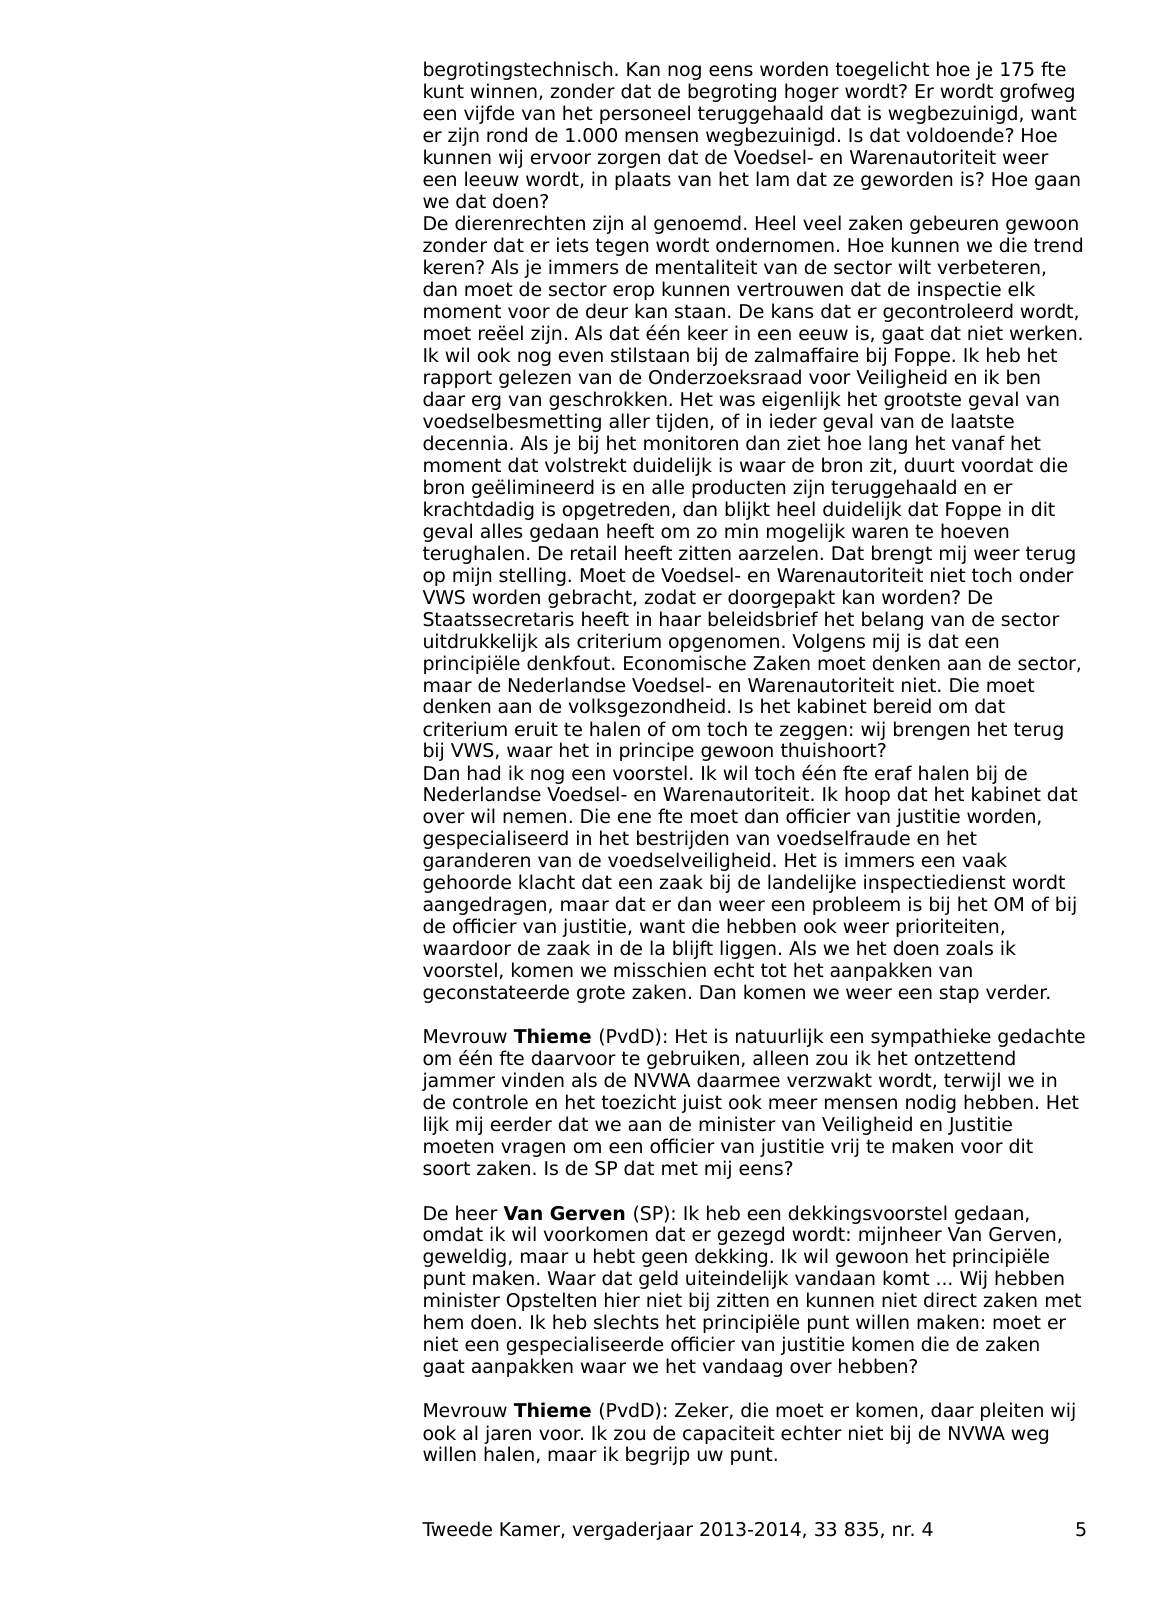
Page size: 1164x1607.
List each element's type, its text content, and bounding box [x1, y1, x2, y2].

text Dan had ik nog een voorstel. Ik wil toch één fte eraf halen bij de Nederlandse Voedsel- en Warenautoriteit. Ik hoop dat het kabinet dat over wil nemen. Die ene fte moet dan officier van justitie worden, gespecialiseerd in het bestrijden van voedselfraude en het garanderen van de voedselveiligheid. Het is immers een vaak gehoorde klacht dat een zaak bij de landelijke inspectiedienst wordt aangedragen, maar dat er dan weer een probleem is bij het OM of bij de officier van justitie, want die hebben ook weer prioriteiten, waardoor de zaak in de la blijft liggen. Als we het doen zoals ik voorstel, komen we misschien echt tot het aanpakken van geconstateerde grote zaken. Dan komen we weer een stap verder. [422, 762, 1087, 1004]
text De dierenrechten zijn al genoemd. Heel veel zaken gebeuren gewoon zonder dat er iets tegen wordt ondernomen. Hoe kunnen we die trend keren? Als je immers de mentaliteit van de sector wilt verbeteren, dan moet de sector erop kunnen vertrouwen dat de inspectie elk moment voor de deur kan staan. De kans dat er gecontroleerd wordt, moet reëel zijn. Als dat één keer in een eeuw is, gaat dat niet werken. [422, 213, 1087, 345]
text De heer Van Gerven (SP): Ik heb een dekkingsvoorstel gedaan, omdat ik wil voorkomen dat er gezegd wordt: mijnheer Van Gerven, geweldig, maar u hebt geen dekking. Ik wil gewoon het principiële punt maken. Waar dat geld uiteindelijk vandaan komt ... Wij hebben minister Opstelten hier niet bij zitten en kunnen niet direct zaken met hem doen. Ik heb slechts het principiële punt willen maken: moet er niet een gespecialiseerde officier van justitie komen die de zaken gaat aanpakken waar we het vandaag over hebben? [422, 1202, 1087, 1378]
text Mevrouw Thieme (PvdD): Zeker, die moet er komen, daar pleiten wij ook al jaren voor. Ik zou de capaciteit echter niet bij de NVWA weg willen halen, maar ik begrijp uw punt. [422, 1400, 1087, 1466]
text Mevrouw Thieme (PvdD): Het is natuurlijk een sympathieke gedachte om één fte daarvoor te gebruiken, alleen zou ik het ontzettend jammer vinden als de NVWA daarmee verzwakt wordt, terwijl we in de controle en het toezicht juist ook meer mensen nodig hebben. Het lijk mij eerder dat we aan de minister van Veiligheid en Justitie moeten vragen om een officier van justitie vrij te maken voor dit soort zaken. Is de SP dat met mij eens? [422, 1026, 1087, 1180]
text begrotingstechnisch. Kan nog eens worden toegelicht hoe je 175 fte kunt winnen, zonder dat de begroting hoger wordt? Er wordt grofweg een vijfde van het personeel teruggehaald dat is wegbezuinigd, want er zijn rond de 1.000 mensen wegbezuinigd. Is dat voldoende? Hoe kunnen wij ervoor zorgen dat de Voedsel- en Warenautoriteit weer een leeuw wordt, in plaats van het lam dat ze geworden is? Hoe gaan we dat doen? [422, 59, 1087, 213]
text Ik wil ook nog even stilstaan bij de zalmaffaire bij Foppe. Ik heb het rapport gelezen van de Onderzoeksraad voor Veiligheid en ik ben daar erg van geschrokken. Het was eigenlijk het grootste geval van voedselbesmetting aller tijden, of in ieder geval van de laatste decennia. Als je bij het monitoren dan ziet hoe lang het vanaf het moment dat volstrekt duidelijk is waar de bron zit, duurt voordat die bron geëlimineerd is en alle producten zijn teruggehaald en er krachtdadig is opgetreden, dan blijkt heel duidelijk dat Foppe in dit geval alles gedaan heeft om zo min mogelijk waren te hoeven terughalen. De retail heeft zitten aarzelen. Dat brengt mij weer terug op mijn stelling. Moet de Voedsel- en Warenautoriteit niet toch onder VWS worden gebracht, zodat er doorgepakt kan worden? De Staatssecretaris heeft in haar beleidsbrief het belang van de sector uitdrukkelijk als criterium opgenomen. Volgens mij is dat een principiële denkfout. Economische Zaken moet denken aan de sector, maar de Nederlandse Voedsel- en Warenautoriteit niet. Die moet denken aan de volksgezondheid. Is het kabinet bereid om dat criterium eruit te halen of om toch te zeggen: wij brengen het terug bij VWS, waar het in principe gewoon thuishoort? [422, 345, 1087, 762]
